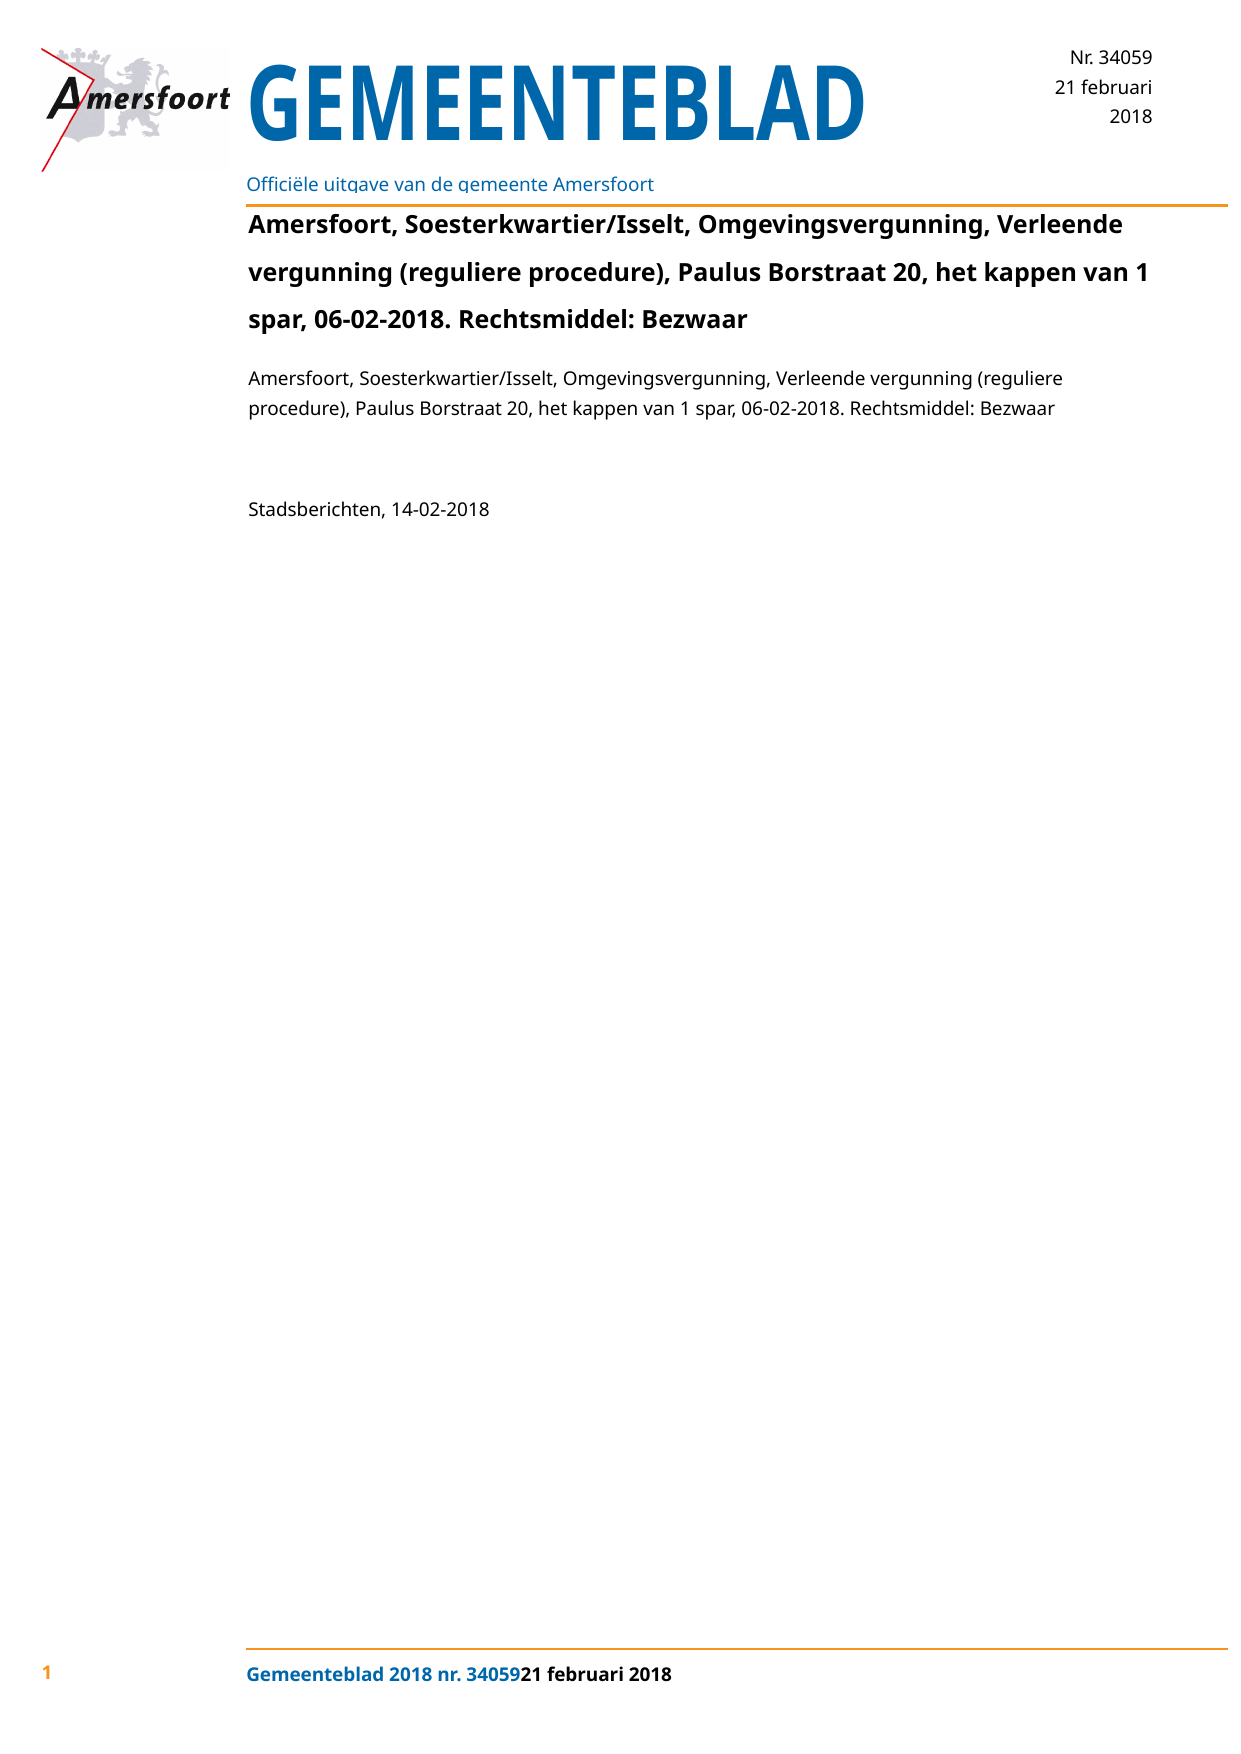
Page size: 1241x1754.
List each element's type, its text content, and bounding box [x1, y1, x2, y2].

text Amersfoort, Soesterkwartier/Isselt, Omgevingsvergunning, Verleende vergunning (reguliere procedure), Paulus Borstraat 20, het kappen van 1 spar, 06-02-2018. Rechtsmiddel: Bezwaar [248, 207, 1152, 336]
text Stadsberichten, 14-02-2018 [248, 496, 1152, 522]
picture [41, 47, 231, 172]
text Amersfoort, Soesterkwartier/Isselt, Omgevingsvergunning, Verleende vergunning (reguliere procedure), Paulus Borstraat 20, het kappen van 1 spar, 06-02-2018. Rechtsmiddel: Bezwaar [248, 366, 1152, 421]
